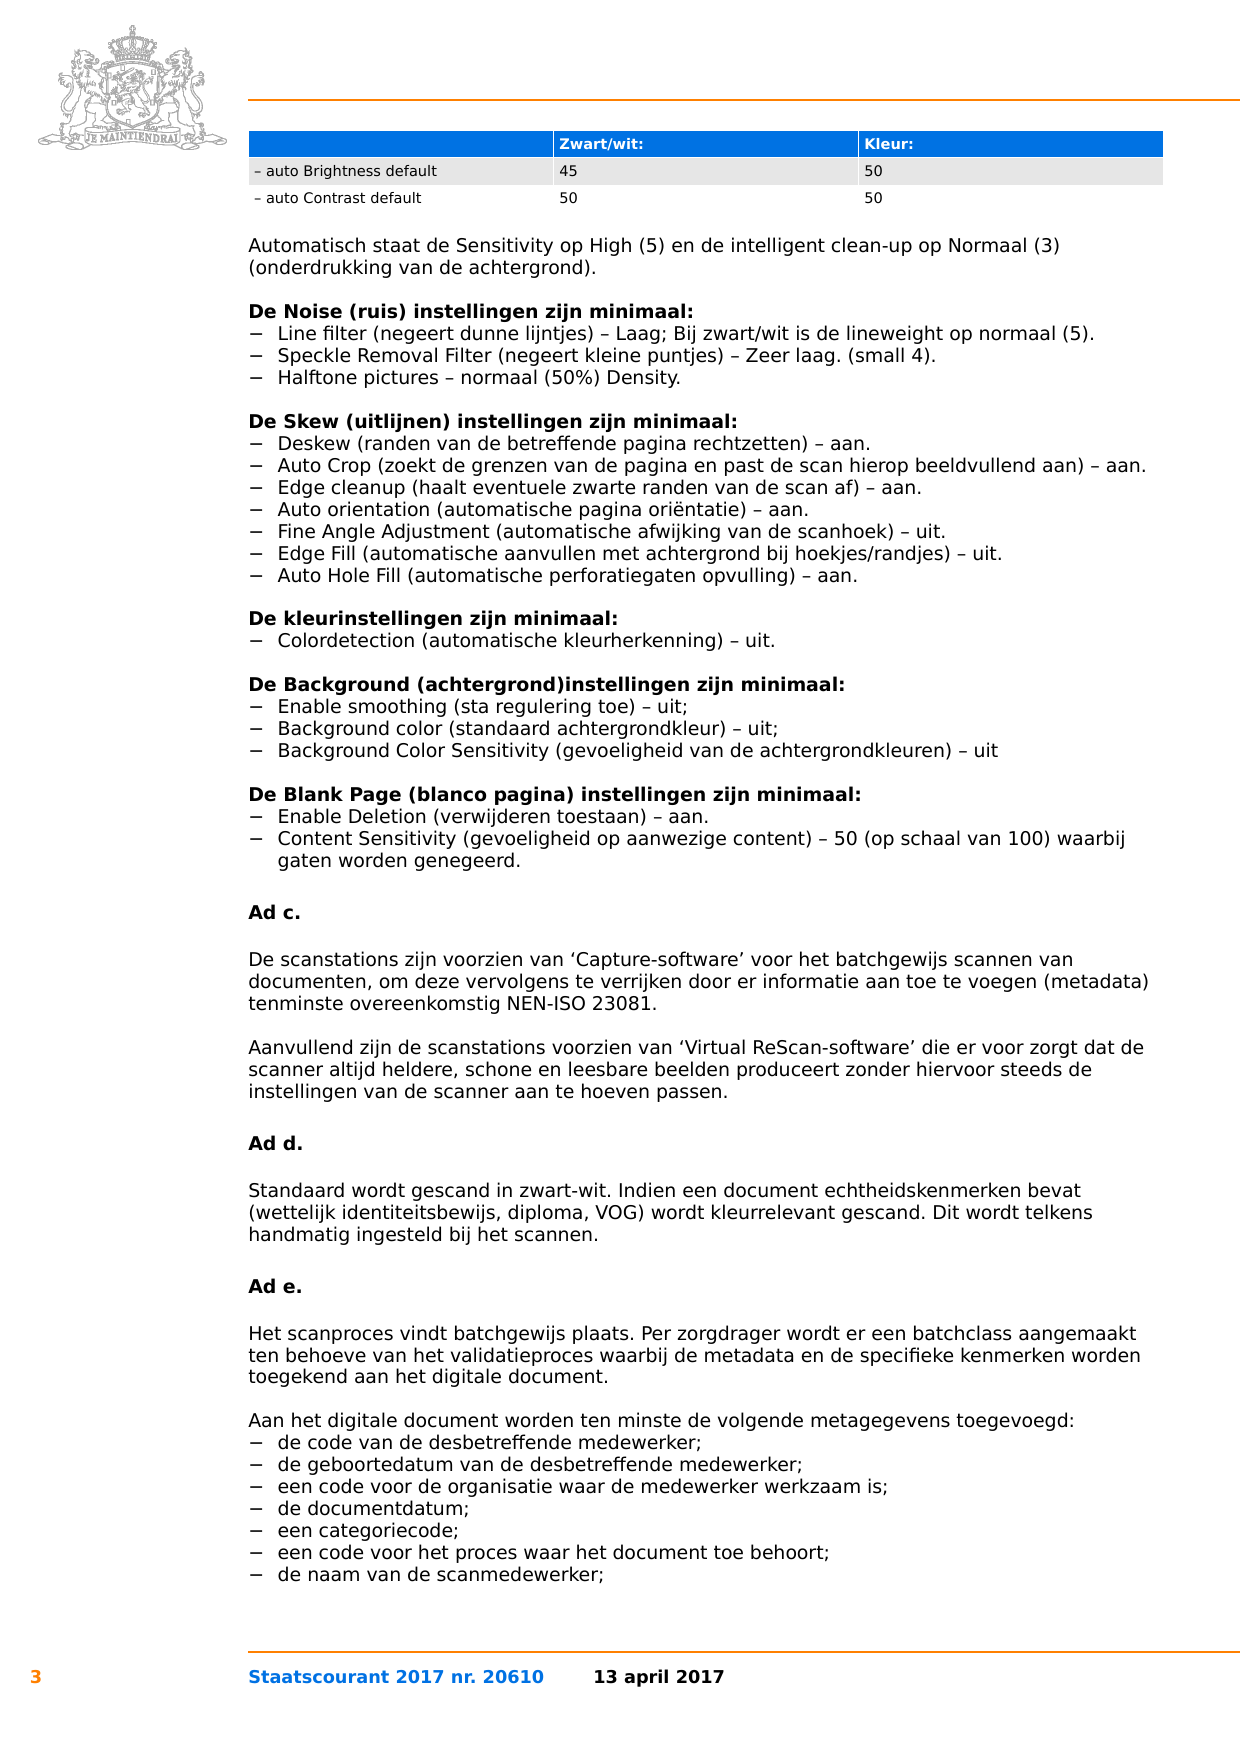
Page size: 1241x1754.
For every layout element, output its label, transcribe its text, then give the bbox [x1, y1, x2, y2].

text Automatisch staat de Sensitivity op High (5) en de intelligent clean-up op Normaal (3) (onderdrukking van de achtergrond). [248, 235, 1163, 279]
table_header Zwart/wit: [554, 131, 858, 157]
text − Content Sensitivity (gevoeligheid op aanwezige content) – 50 (op schaal van 100) waarbij gaten worden genegeerd. [248, 828, 1163, 872]
text − Speckle Removal Filter (negeert kleine puntjes) – Zeer laag. (small 4). [248, 345, 1163, 367]
text − Auto Crop (zoekt de grenzen van de pagina en past de scan hierop beeldvullend aan) – aan. [248, 454, 1163, 477]
text − Edge Fill (automatische aanvullen met achtergrond bij hoekjes/randjes) – uit. [248, 542, 1163, 564]
text − de code van de desbetreffende medewerker; [248, 1432, 1163, 1454]
table_header Kleur: [859, 131, 1163, 157]
text Het scanproces vindt batchgewijs plaats. Per zorgdrager wordt er een batchclass aangemaakt ten behoeve van het validatieproces waarbij de metadata en de specifieke kenmerken worden toegekend aan het digitale document. [248, 1322, 1163, 1388]
text − Deskew (randen van de betreffende pagina rechtzetten) – aan. [248, 433, 1163, 454]
table_cell – auto Contrast default [249, 186, 553, 212]
text − Colordetection (automatische kleurherkenning) – uit. [248, 630, 1163, 652]
text De Blank Page (blanco pagina) instellingen zijn minimaal: [248, 784, 1163, 806]
subtitle Ad c. [248, 902, 1163, 924]
picture [38, 25, 227, 150]
text − een categoriecode; [248, 1520, 1163, 1542]
table_cell 50 [554, 186, 858, 212]
text Aanvullend zijn de scanstations voorzien van ‘Virtual ReScan-software’ die er voor zorgt dat de scanner altijd heldere, schone en leesbare beelden produceert zonder hiervoor steeds de instellingen van de scanner aan te hoeven passen. [248, 1037, 1163, 1103]
text − Enable smoothing (sta regulering toe) – uit; [248, 696, 1163, 718]
text − de geboortedatum van de desbetreffende medewerker; [248, 1454, 1163, 1476]
text − de naam van de scanmedewerker; [248, 1564, 1163, 1586]
text De scanstations zijn voorzien van ‘Capture-software’ voor het batchgewijs scannen van documenten, om deze vervolgens te verrijken door er informatie aan toe te voegen (metadata) tenminste overeenkomstig NEN-ISO 23081. [248, 949, 1163, 1015]
text − Background color (standaard achtergrondkleur) – uit; [248, 718, 1163, 740]
text − Fine Angle Adjustment (automatische afwijking van de scanhoek) – uit. [248, 521, 1163, 542]
text Aan het digitale document worden ten minste de volgende metagegevens toegevoegd: [248, 1410, 1163, 1432]
text De Background (achtergrond)instellingen zijn minimaal: [248, 674, 1163, 696]
text − een code voor de organisatie waar de medewerker werkzaam is; [248, 1476, 1163, 1498]
table_cell 50 [859, 158, 1163, 185]
table_cell 50 [859, 186, 1163, 212]
text − Auto Hole Fill (automatische perforatiegaten opvulling) – aan. [248, 564, 1163, 586]
subtitle Ad e. [248, 1276, 1163, 1297]
table_cell – auto Brightness default [249, 158, 553, 185]
table_cell 45 [554, 158, 858, 185]
text − Halftone pictures – normaal (50%) Density. [248, 367, 1163, 389]
table_header [249, 131, 553, 157]
text Standaard wordt gescand in zwart-wit. Indien een document echtheidskenmerken bevat (wettelijk identiteitsbewijs, diploma, VOG) wordt kleurrelevant gescand. Dit wordt telkens handmatig ingesteld bij het scannen. [248, 1179, 1163, 1246]
text De Skew (uitlijnen) instellingen zijn minimaal: [248, 411, 1163, 433]
text − Enable Deletion (verwijderen toestaan) – aan. [248, 806, 1163, 828]
text De kleurinstellingen zijn minimaal: [248, 608, 1163, 630]
text − Background Color Sensitivity (gevoeligheid van de achtergrondkleuren) – uit [248, 740, 1163, 762]
text − Edge cleanup (haalt eventuele zwarte randen van de scan af) – aan. [248, 477, 1163, 498]
subtitle Ad d. [248, 1133, 1163, 1154]
text − de documentdatum; [248, 1498, 1163, 1520]
text − Auto orientation (automatische pagina oriëntatie) – aan. [248, 498, 1163, 521]
text − een code voor het proces waar het document toe behoort; [248, 1542, 1163, 1564]
text − Line filter (negeert dunne lijntjes) – Laag; Bij zwart/wit is de lineweight op normaal (5). [248, 323, 1163, 345]
text De Noise (ruis) instellingen zijn minimaal: [248, 301, 1163, 323]
